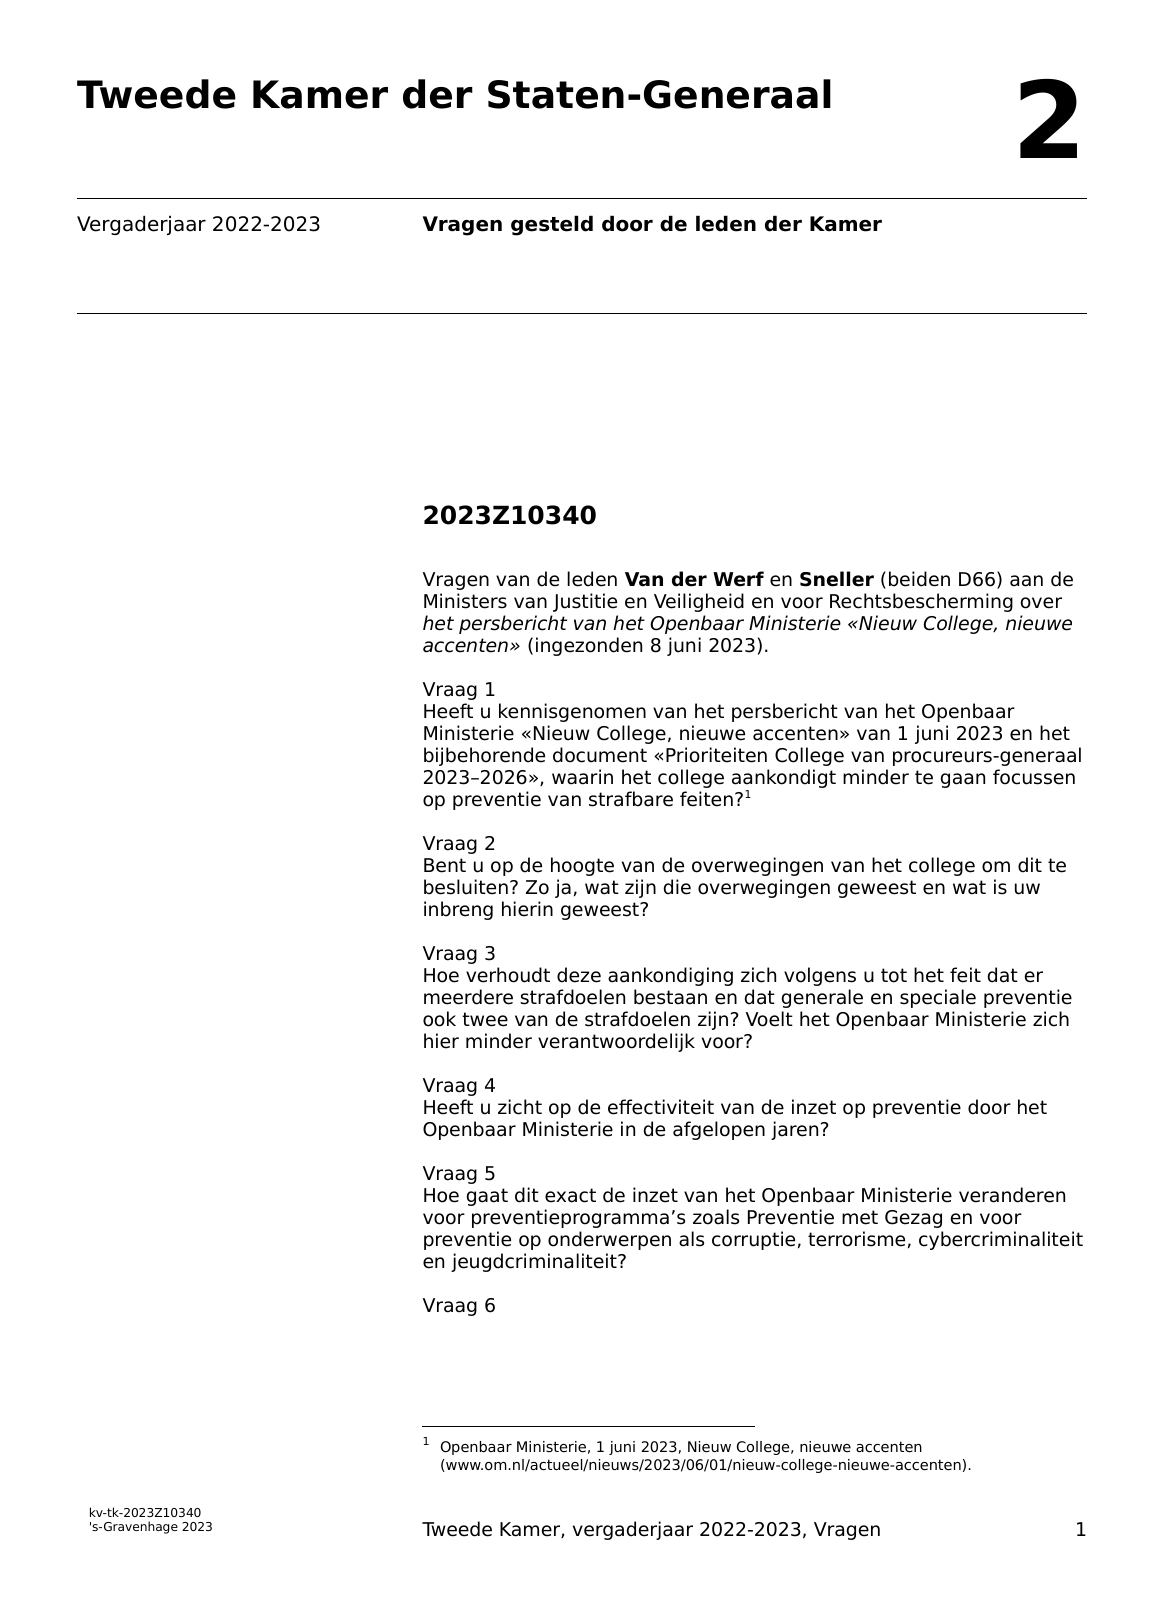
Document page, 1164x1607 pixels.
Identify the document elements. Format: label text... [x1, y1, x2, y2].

text Hoe gaat dit exact de inzet van het Openbaar Ministerie veranderen voor preventieprogramma’s zoals Preventie met Gezag en voor preventie op onderwerpen als corruptie, terrorisme, cybercriminaliteit en jeugdcriminaliteit? [422, 1185, 1087, 1273]
text Vraag 4 [422, 1075, 1087, 1097]
table_header 2 [886, 59, 1087, 198]
table_header Tweede Kamer der Staten-Generaal [77, 59, 886, 198]
text Vragen van de leden Van der Werf en Sneller (beiden D66) aan de Ministers van Justitie en Veiligheid en voor Rechtsbescherming over het persbericht van het Openbaar Ministerie «Nieuw College, nieuwe accenten» (ingezonden 8 juni 2023). [422, 569, 1087, 657]
text Vraag 2 [422, 833, 1087, 855]
text Vraag 1 [422, 679, 1087, 701]
text 's-Gravenhage 2023 [88, 1520, 323, 1534]
text 2023Z10340 [422, 501, 1087, 531]
text Bent u op de hoogte van de overwegingen van het college om dit te besluiten? Zo ja, wat zijn die overwegingen geweest en wat is uw inbreng hierin geweest? [422, 855, 1087, 921]
text Heeft u zicht op de effectiviteit van de inzet op preventie door het Openbaar Ministerie in de afgelopen jaren? [422, 1097, 1087, 1141]
table_cell Vragen gesteld door de leden der Kamer [422, 199, 1087, 313]
text Vraag 5 [422, 1163, 1087, 1185]
text Hoe verhoudt deze aankondiging zich volgens u tot het feit dat er meerdere strafdoelen bestaan en dat generale en speciale preventie ook twee van de strafdoelen zijn? Voelt het Openbaar Ministerie zich hier minder verantwoordelijk voor? [422, 965, 1087, 1053]
table_cell Vergaderjaar 2022-2023 [77, 199, 422, 313]
text Vraag 3 [422, 943, 1087, 965]
text kv-tk-2023Z10340 [88, 1506, 323, 1520]
text Heeft u kennisgenomen van het persbericht van het Openbaar Ministerie «Nieuw College, nieuwe accenten» van 1 juni 2023 en het bijbehorende document «Prioriteiten College van procureurs-generaal 2023–2026», waarin het college aankondigt minder te gaan focussen op preventie van strafbare feiten? [422, 701, 1087, 811]
text Vraag 6 [422, 1295, 1087, 1317]
text Openbaar Ministerie, 1 juni 2023, Nieuw College, nieuwe accenten (www.om.nl/actueel/nieuws/2023/06/01/nieuw-college-nieuwe-accenten). [422, 1435, 1087, 1474]
